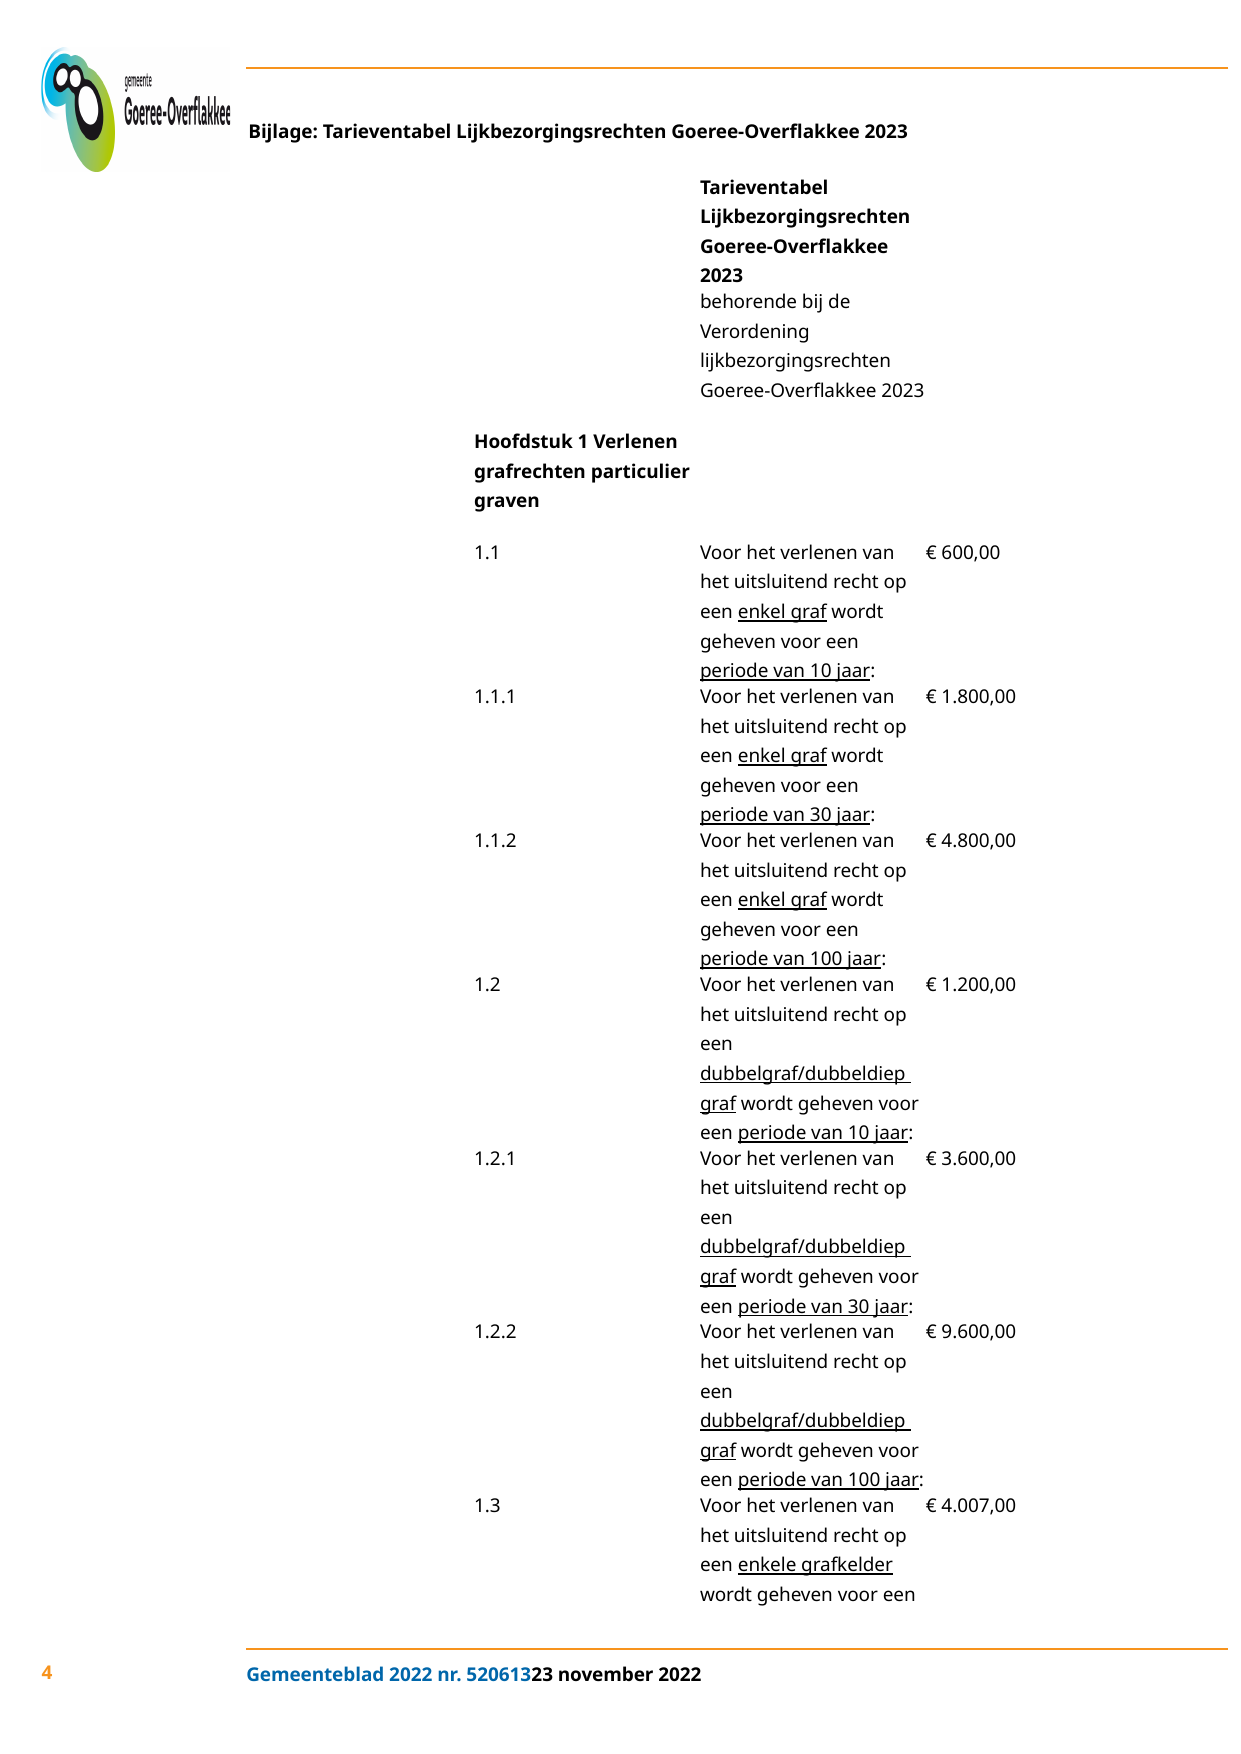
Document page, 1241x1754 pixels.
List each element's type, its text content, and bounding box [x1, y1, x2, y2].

table_header [248, 174, 474, 288]
table_cell Hoofdstuk 1 Verlenen grafrechten particulier graven [474, 429, 700, 513]
table_cell [926, 429, 1152, 513]
table_cell [248, 1492, 474, 1607]
table_cell [248, 971, 474, 1145]
table_cell € 1.200,00 [926, 971, 1152, 1145]
table_cell 1.1 [474, 539, 700, 683]
table_cell Voor het verlenen van het uitsluitend recht op een enkel graf wordt geheven voor een periode van 30 jaar: [700, 683, 926, 827]
table_cell Voor het verlenen van het uitsluitend recht op een enkel graf wordt geheven voor een periode van 10 jaar: [700, 539, 926, 683]
table_cell [926, 403, 1152, 428]
table_cell [926, 514, 1152, 539]
table_cell € 600,00 [926, 539, 1152, 683]
table_cell 1.2.2 [474, 1319, 700, 1492]
table_cell € 9.600,00 [926, 1319, 1152, 1492]
table_cell Voor het verlenen van het uitsluitend recht op een enkele grafkelder wordt geheven voor een [700, 1492, 926, 1607]
table_cell 1.2 [474, 971, 700, 1145]
table_cell [248, 514, 474, 539]
table_cell [248, 288, 474, 403]
table_cell 1.2.1 [474, 1145, 700, 1319]
table_cell Voor het verlenen van het uitsluitend recht op een enkel graf wordt geheven voor een periode van 100 jaar: [700, 827, 926, 971]
table_cell € 4.800,00 [926, 827, 1152, 971]
picture [41, 47, 231, 172]
table_cell € 4.007,00 [926, 1492, 1152, 1607]
table_cell 1.3 [474, 1492, 700, 1607]
table_cell [248, 683, 474, 827]
table_cell 1.1.1 [474, 683, 700, 827]
table_cell Voor het verlenen van het uitsluitend recht op een dubbelgraf/dubbeldiep graf wordt geheven voor een periode van 10 jaar: [700, 971, 926, 1145]
table_cell Voor het verlenen van het uitsluitend recht op een dubbelgraf/dubbeldiep graf wordt geheven voor een periode van 30 jaar: [700, 1145, 926, 1319]
table_cell [474, 403, 700, 428]
table_header Tarieventabel Lijkbezorgingsrechten Goeree-Overflakkee 2023 [700, 174, 926, 288]
table_cell [926, 288, 1152, 403]
text Bijlage: Tarieventabel Lijkbezorgingsrechten Goeree-Overflakkee 2023 [248, 116, 1152, 144]
table_header [926, 174, 1152, 288]
table_cell [474, 288, 700, 403]
table_cell € 3.600,00 [926, 1145, 1152, 1319]
table_cell [700, 514, 926, 539]
table_cell [248, 1145, 474, 1319]
table_cell [248, 403, 474, 428]
table_header [474, 174, 700, 288]
table_cell [248, 539, 474, 683]
table_cell [248, 429, 474, 513]
table_cell 1.1.2 [474, 827, 700, 971]
table_cell [474, 514, 700, 539]
table_cell [248, 1319, 474, 1492]
table_cell [248, 827, 474, 971]
table_cell Voor het verlenen van het uitsluitend recht op een dubbelgraf/dubbeldiep graf wordt geheven voor een periode van 100 jaar: [700, 1319, 926, 1492]
table_cell [700, 403, 926, 428]
table_cell € 1.800,00 [926, 683, 1152, 827]
table_cell behorende bij de Verordening lijkbezorgingsrechten Goeree-Overflakkee 2023 [700, 288, 926, 403]
table_cell [700, 429, 926, 513]
